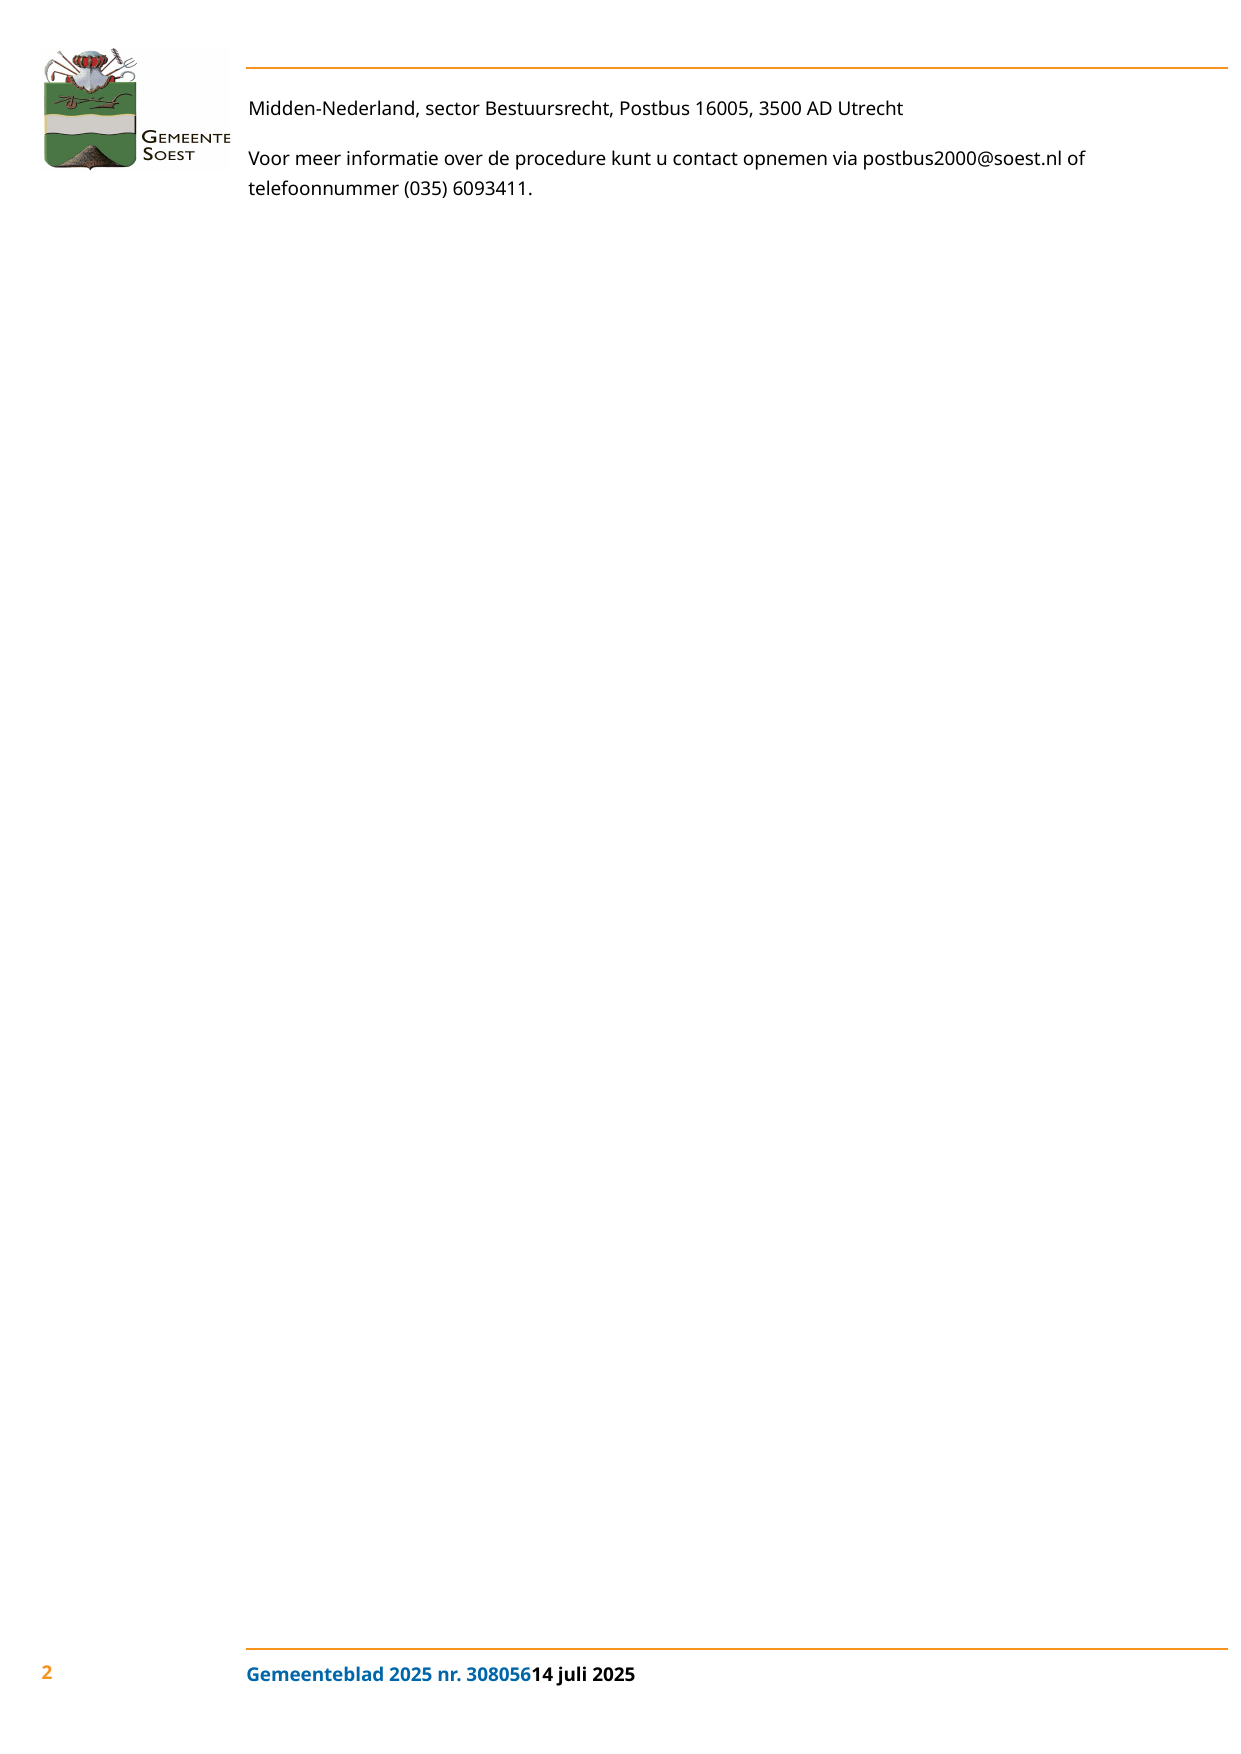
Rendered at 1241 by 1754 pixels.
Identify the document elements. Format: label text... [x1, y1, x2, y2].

picture [41, 47, 231, 172]
text Voor meer informatie over de procedure kunt u contact opnemen via postbus2000@soest.nl of telefoonnummer (035) 6093411. [248, 145, 1152, 201]
text Midden-Nederland, sector Bestuursrecht, Postbus 16005, 3500 AD Utrecht [248, 95, 1152, 121]
